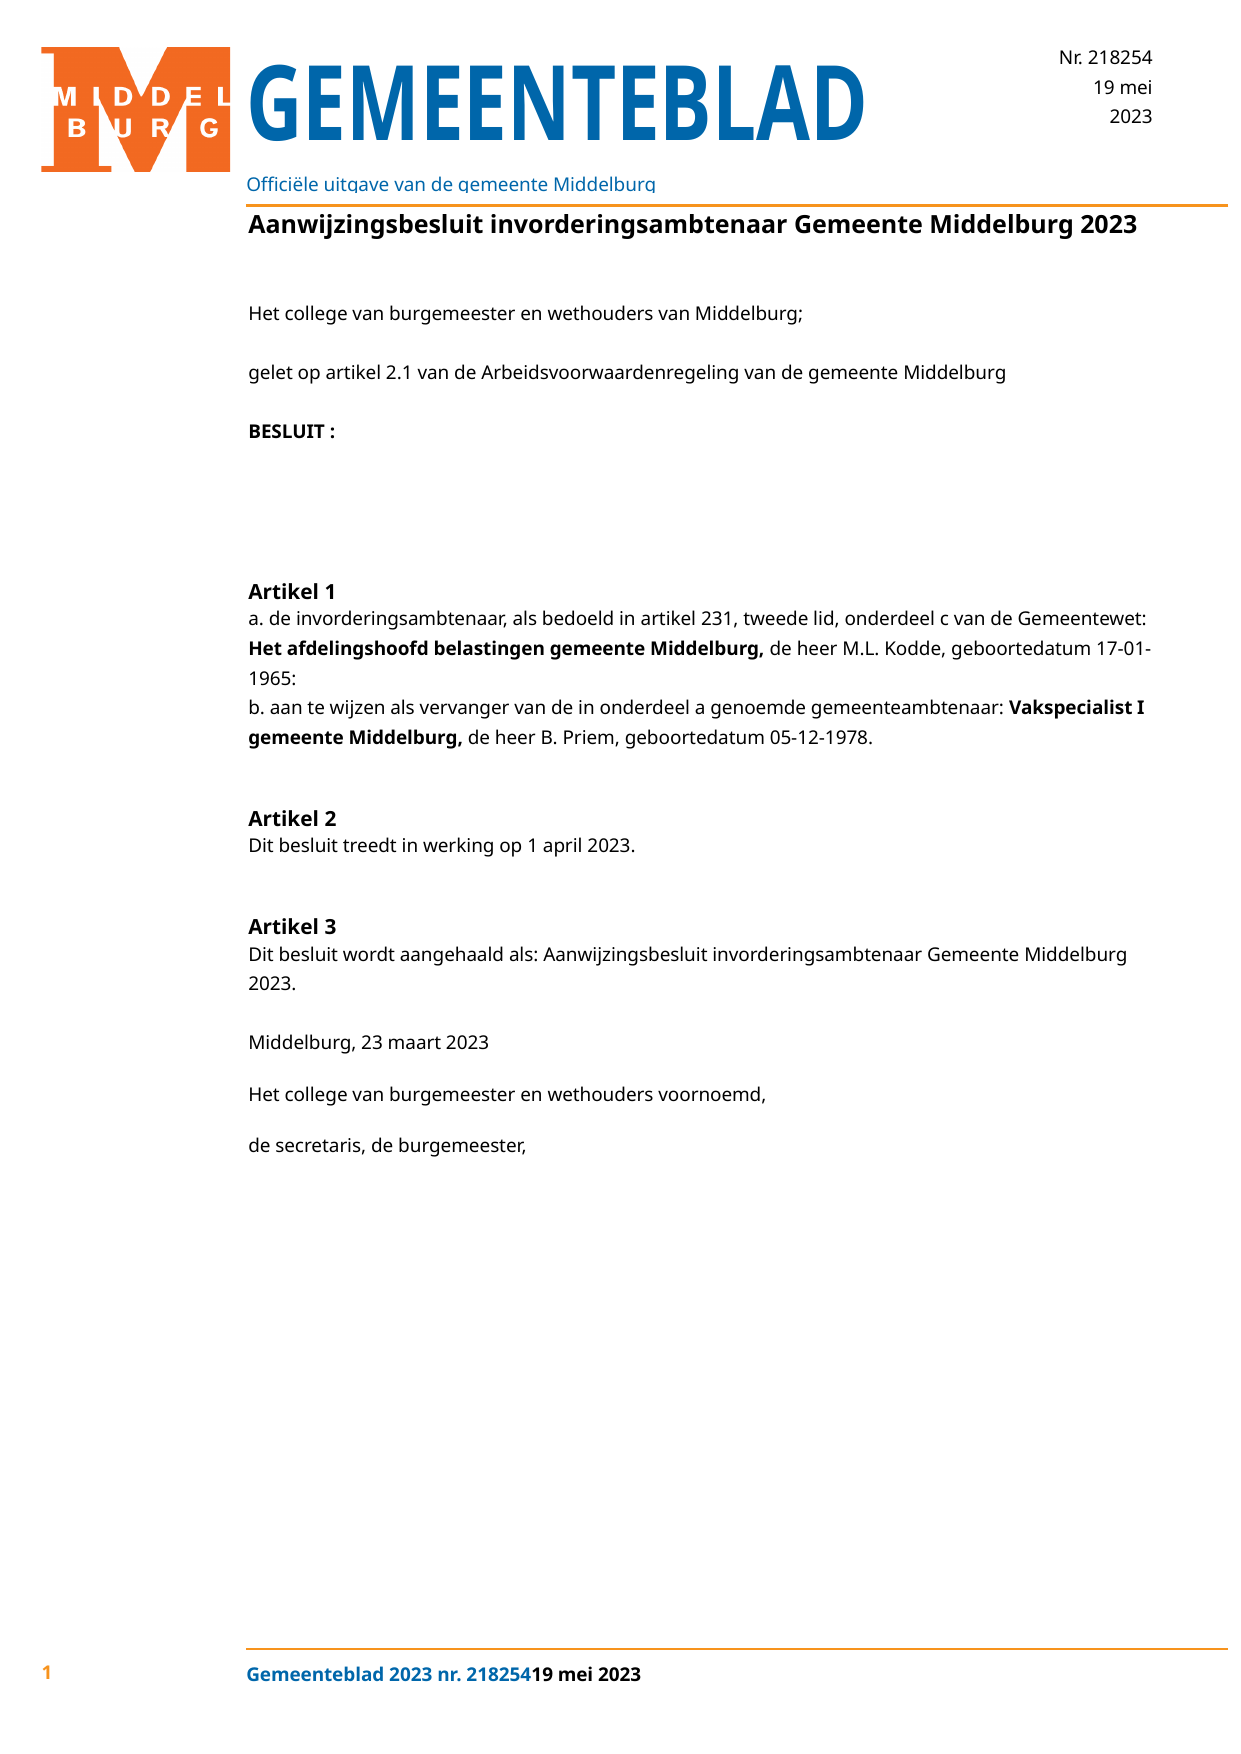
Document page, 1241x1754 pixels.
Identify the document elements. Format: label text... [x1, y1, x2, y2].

text Dit besluit wordt aangehaald als: Aanwijzingsbesluit invorderingsambtenaar Gemeente Middelburg 2023. [248, 941, 1152, 996]
text Artikel 2 [248, 804, 1152, 832]
text Dit besluit treedt in werking op 1 april 2023. [248, 832, 1152, 858]
text a. de invorderingsambtenaar, als bedoeld in artikel 231, tweede lid, onderdeel c van de Gemeentewet: Het afdelingshoofd belastingen gemeente Middelburg, de heer M.L. Kodde, geboortedatum 17-01-1965: [248, 606, 1152, 690]
text Het college van burgemeester en wethouders van Middelburg; [248, 300, 1152, 326]
text Het college van burgemeester en wethouders voornoemd, [248, 1081, 1152, 1107]
text Aanwijzingsbesluit invorderingsambtenaar Gemeente Middelburg 2023 [248, 207, 1152, 241]
text gelet op artikel 2.1 van de Arbeidsvoorwaardenregeling van de gemeente Middelburg [248, 359, 1152, 385]
text Artikel 1 [248, 577, 1152, 606]
text de secretaris, de burgemeester, [248, 1132, 1152, 1158]
picture [41, 47, 231, 172]
text b. aan te wijzen als vervanger van de in onderdeel a genoemde gemeenteambtenaar: Vakspecialist I gemeente Middelburg, de heer B. Priem, geboortedatum 05-12-1978. [248, 694, 1152, 749]
text Middelburg, 23 maart 2023 [248, 1029, 1152, 1055]
text Artikel 3 [248, 912, 1152, 941]
text BESLUIT : [248, 418, 1152, 444]
